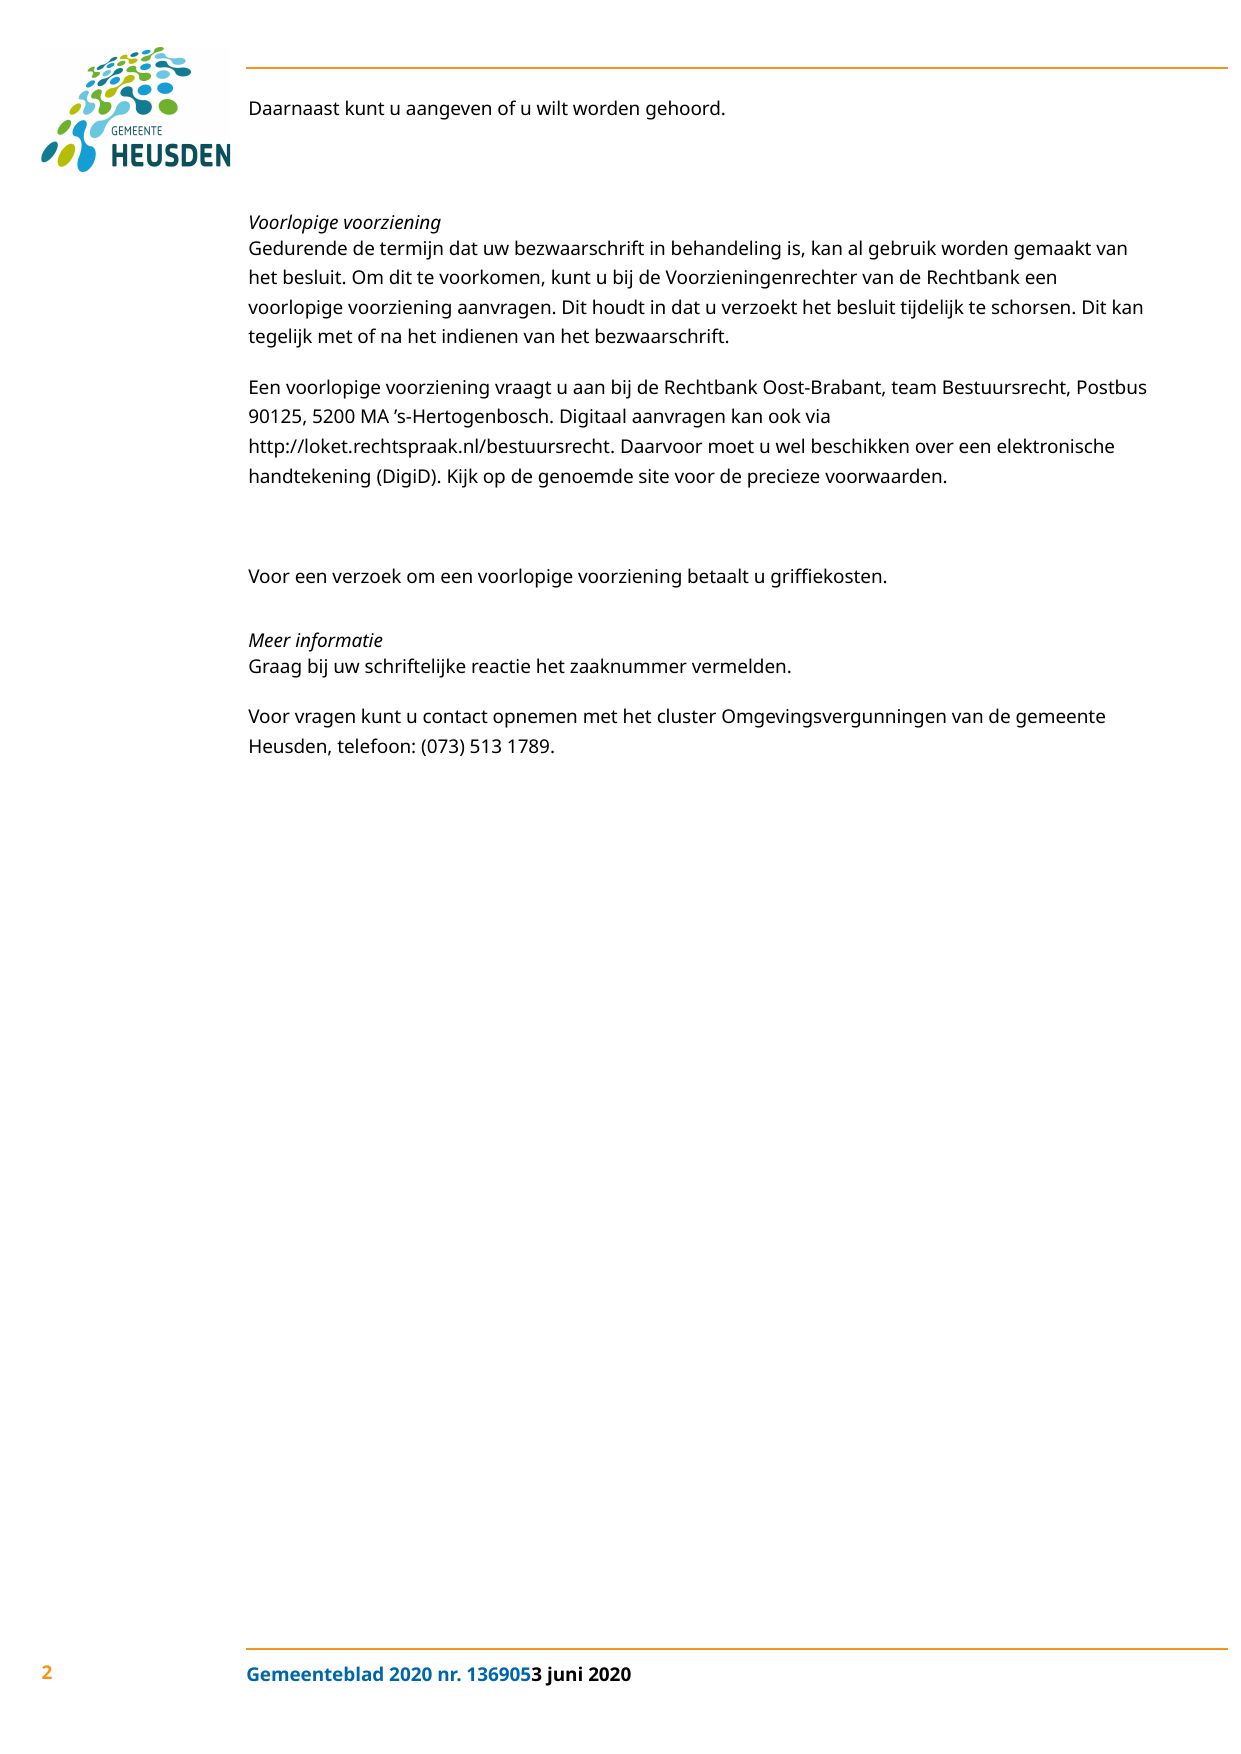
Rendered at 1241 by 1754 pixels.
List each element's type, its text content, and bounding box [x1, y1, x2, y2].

text Meer informatie [248, 628, 1152, 653]
text Daarnaast kunt u aangeven of u wilt worden gehoord. [248, 95, 1152, 121]
text Een voorlopige voorziening vraagt u aan bij de Rechtbank Oost-Brabant, team Bestuursrecht, Postbus 90125, 5200 MA ’s-Hertogenbosch. Digitaal aanvragen kan ook via http://loket.rechtspraak.nl/bestuursrecht. Daarvoor moet u wel beschikken over een elektronische handtekening (DigiD). Kijk op de genoemde site voor de precieze voorwaarden. [248, 374, 1152, 488]
picture [41, 47, 231, 172]
text Gedurende de termijn dat uw bezwaarschrift in behandeling is, kan al gebruik worden gemaakt van het besluit. Om dit te voorkomen, kunt u bij de Voorzieningenrechter van de Rechtbank een voorlopige voorziening aanvragen. Dit houdt in dat u verzoekt het besluit tijdelijk te schorsen. Dit kan tegelijk met of na het indienen van het bezwaarschrift. [248, 235, 1152, 349]
text Voor een verzoek om een voorlopige voorziening betaalt u griffiekosten. [248, 564, 1152, 589]
text Voor vragen kunt u contact opnemen met het cluster Omgevingsvergunningen van de gemeente Heusden, telefoon: (073) 513 1789. [248, 704, 1152, 759]
text Voorlopige voorziening [248, 209, 1152, 235]
text Graag bij uw schriftelijke reactie het zaaknummer vermelden. [248, 653, 1152, 679]
